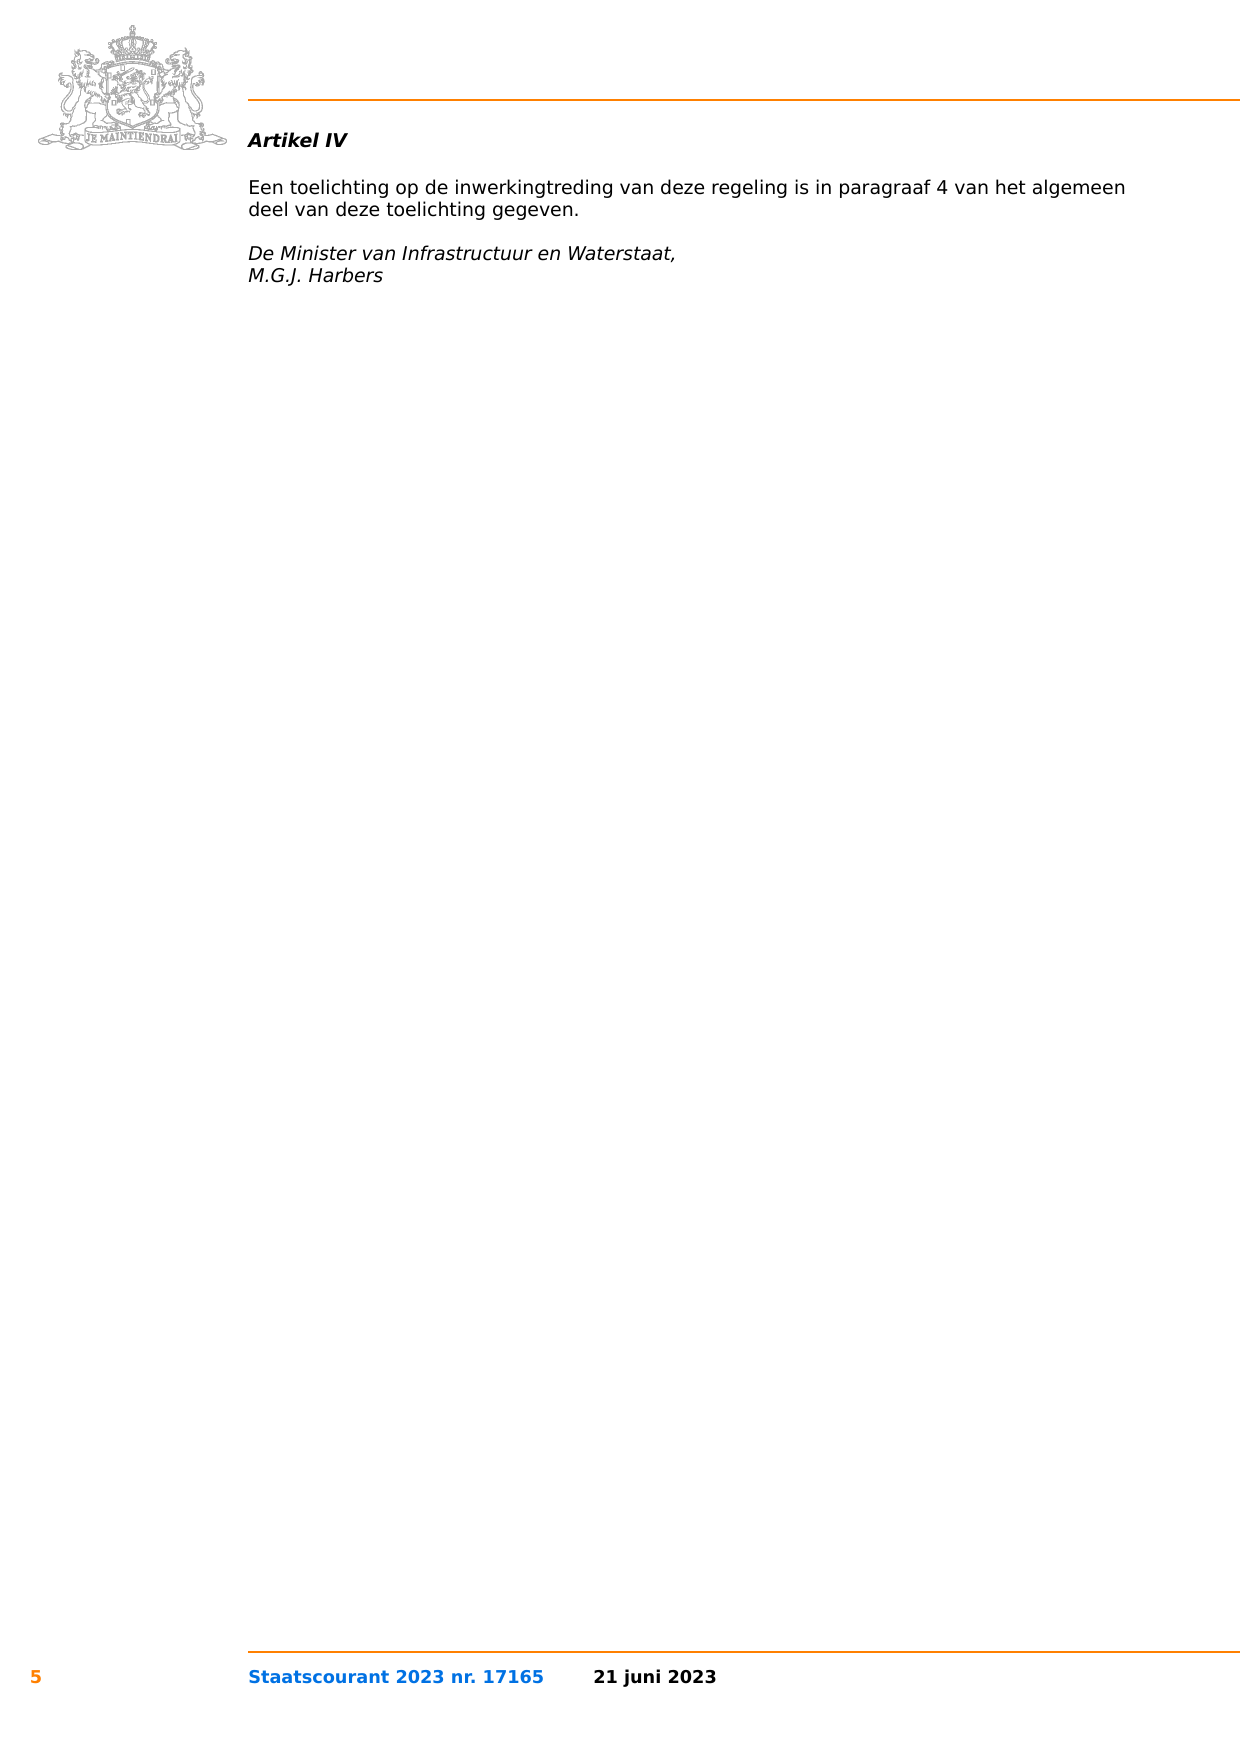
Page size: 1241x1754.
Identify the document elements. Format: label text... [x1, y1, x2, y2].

text Een toelichting op de inwerkingtreding van deze regeling is in paragraaf 4 van het algemeen deel van deze toelichting gegeven. [248, 177, 1163, 221]
subtitle Artikel IV [248, 130, 1163, 152]
text De Minister van Infrastructuur en Waterstaat, M.G.J. Harbers [248, 243, 1163, 287]
picture [38, 25, 227, 150]
